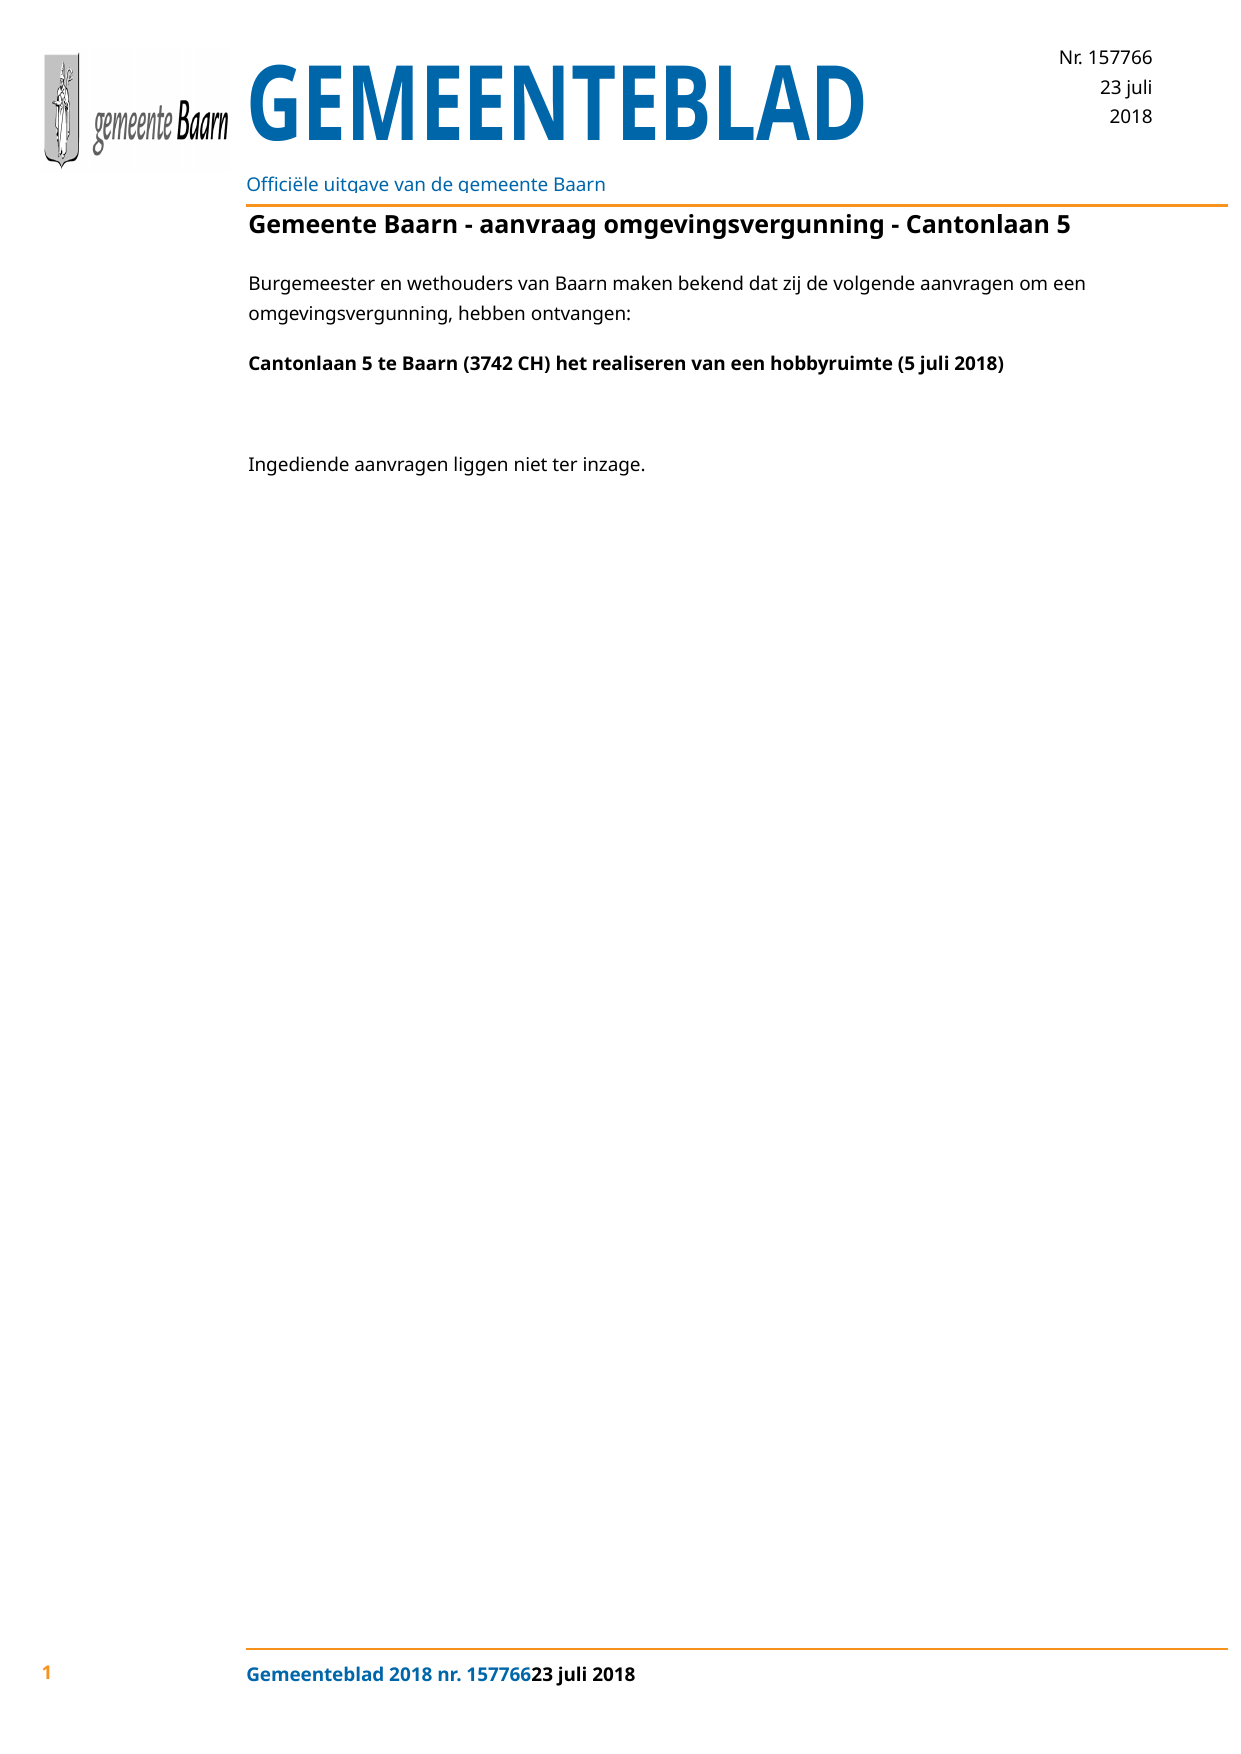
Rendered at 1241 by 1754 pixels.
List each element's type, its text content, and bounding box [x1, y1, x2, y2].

picture [41, 47, 231, 172]
text Ingediende aanvragen liggen niet ter inzage. [248, 451, 1152, 477]
text Gemeente Baarn - aanvraag omgevingsvergunning - Cantonlaan 5 [248, 207, 1152, 241]
text Cantonlaan 5 te Baarn (3742 CH) het realiseren van een hobbyruimte (5 juli 2018) [248, 350, 1152, 376]
text Burgemeester en wethouders van Baarn maken bekend dat zij de volgende aanvragen om een omgevingsvergunning, hebben ontvangen: [248, 270, 1152, 326]
